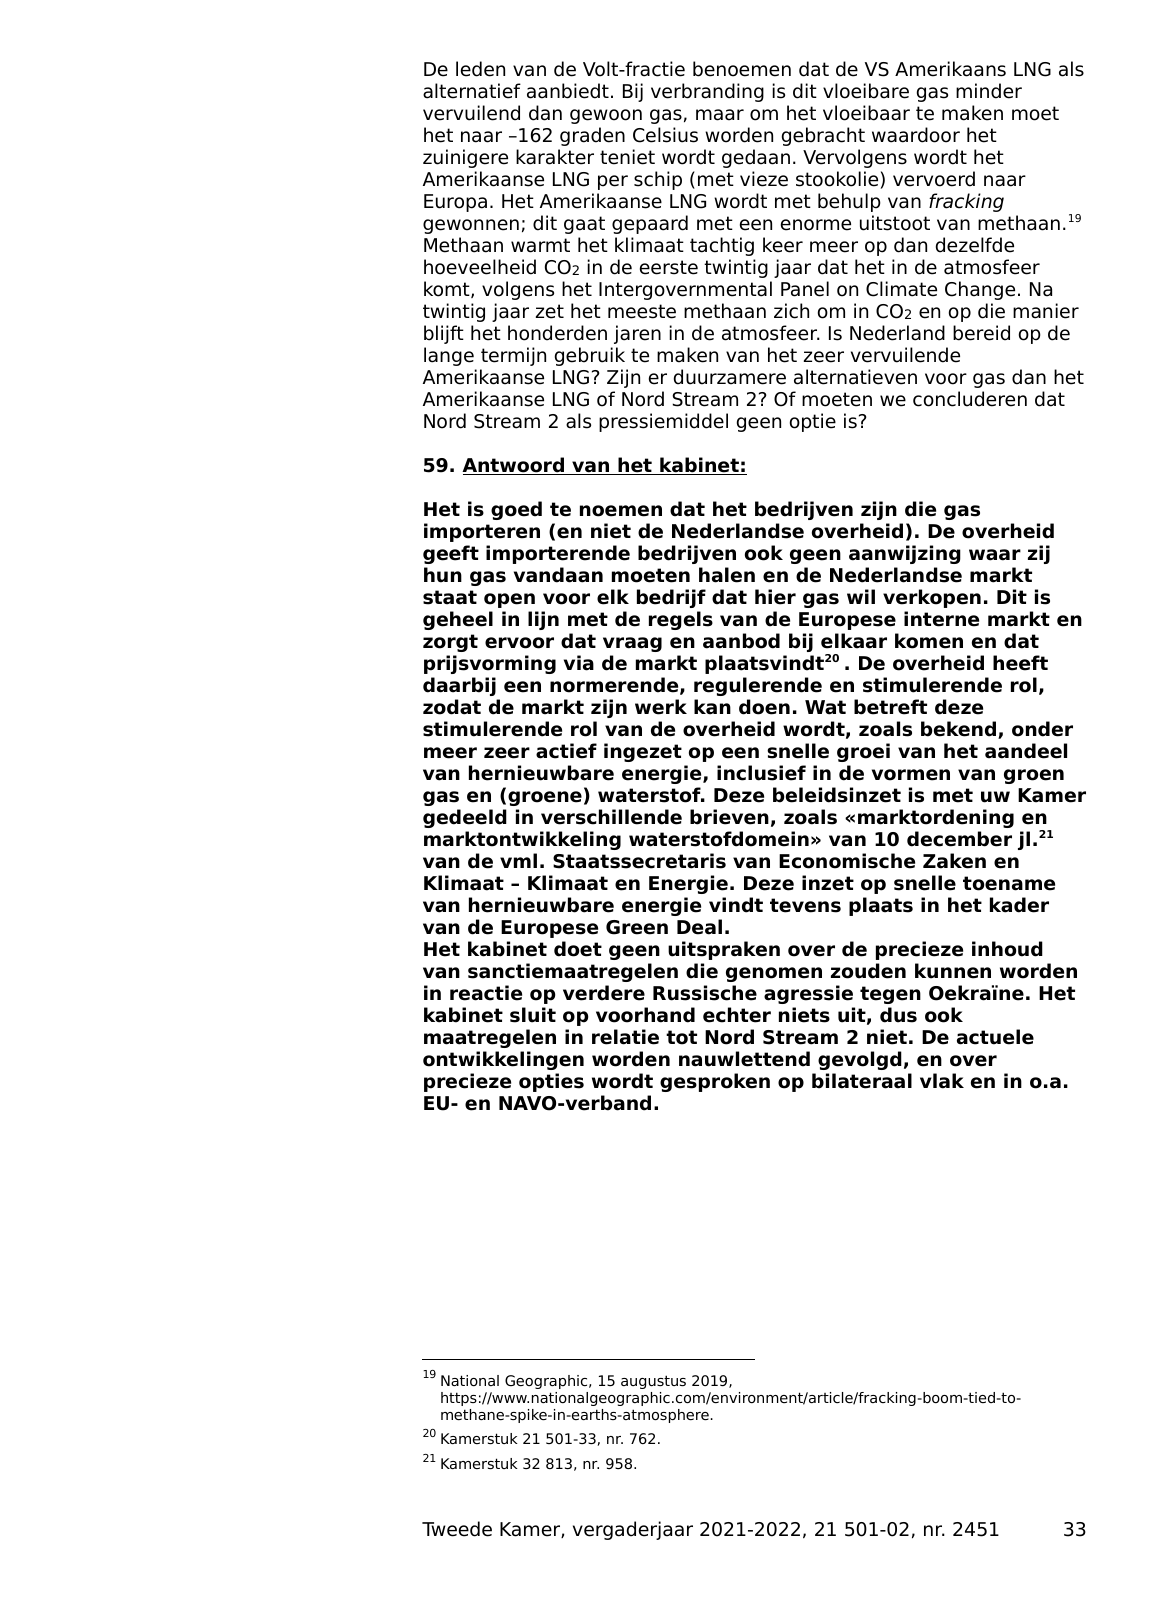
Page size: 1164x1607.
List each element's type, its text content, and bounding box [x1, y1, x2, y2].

text National Geographic, 15 augustus 2019, https://www.nationalgeographic.com/environment/article/fracking-boom-tied-to-methane-spike-in-earths-atmosphere. [422, 1368, 1087, 1424]
text Het kabinet doet geen uitspraken over de precieze inhoud van sanctiemaatregelen die genomen zouden kunnen worden in reactie op verdere Russische agressie tegen Oekraïne. Het kabinet sluit op voorhand echter niets uit, dus ook maatregelen in relatie tot Nord Stream 2 niet. De actuele ontwikkelingen worden nauwlettend gevolgd, en over precieze opties wordt gesproken op bilateraal vlak en in o.a. EU- en NAVO-verband. [422, 939, 1087, 1114]
text Kamerstuk 21 501-33, nr. 762. [422, 1427, 1087, 1449]
subtitle 59. Antwoord van het kabinet: [422, 455, 1087, 477]
text Het is goed te noemen dat het bedrijven zijn die gas importeren (en niet de Nederlandse overheid). De overheid geeft importerende bedrijven ook geen aanwijzing waar zij hun gas vandaan moeten halen en de Nederlandse markt staat open voor elk bedrijf dat hier gas wil verkopen. Dit is geheel in lijn met de regels van de Europese interne markt en zorgt ervoor dat vraag en aanbod bij elkaar komen en dat prijsvorming via de markt plaatsvindt. De overheid heeft daarbij een normerende, regulerende en stimulerende rol, zodat de markt zijn werk kan doen. Wat betreft deze stimulerende rol van de overheid wordt, zoals bekend, onder meer zeer actief ingezet op een snelle groei van het aandeel van hernieuwbare energie, inclusief in de vormen van groen gas en (groene) waterstof. Deze beleidsinzet is met uw Kamer gedeeld in verschillende brieven, zoals «marktordening en marktontwikkeling waterstofdomein» van 10 december jl. van de vml. Staatssecretaris van Economische Zaken en Klimaat – Klimaat en Energie. Deze inzet op snelle toename van hernieuwbare energie vindt tevens plaats in het kader van de Europese Green Deal. [422, 499, 1087, 939]
text Kamerstuk 32 813, nr. 958. [422, 1452, 1087, 1474]
text De leden van de Volt-fractie benoemen dat de VS Amerikaans LNG als alternatief aanbiedt. Bij verbranding is dit vloeibare gas minder vervuilend dan gewoon gas, maar om het vloeibaar te maken moet het naar –162 graden Celsius worden gebracht waardoor het zuinigere karakter teniet wordt gedaan. Vervolgens wordt het Amerikaanse LNG per schip (met vieze stookolie) vervoerd naar Europa. Het Amerikaanse LNG wordt met behulp van fracking gewonnen; dit gaat gepaard met een enorme uitstoot van methaan. Methaan warmt het klimaat tachtig keer meer op dan dezelfde hoeveelheid CO2 in de eerste twintig jaar dat het in de atmosfeer komt, volgens het Intergovernmental Panel on Climate Change. Na twintig jaar zet het meeste methaan zich om in CO2 en op die manier blijft het honderden jaren in de atmosfeer. Is Nederland bereid op de lange termijn gebruik te maken van het zeer vervuilende Amerikaanse LNG? Zijn er duurzamere alternatieven voor gas dan het Amerikaanse LNG of Nord Stream 2? Of moeten we concluderen dat Nord Stream 2 als pressiemiddel geen optie is? [422, 59, 1087, 433]
